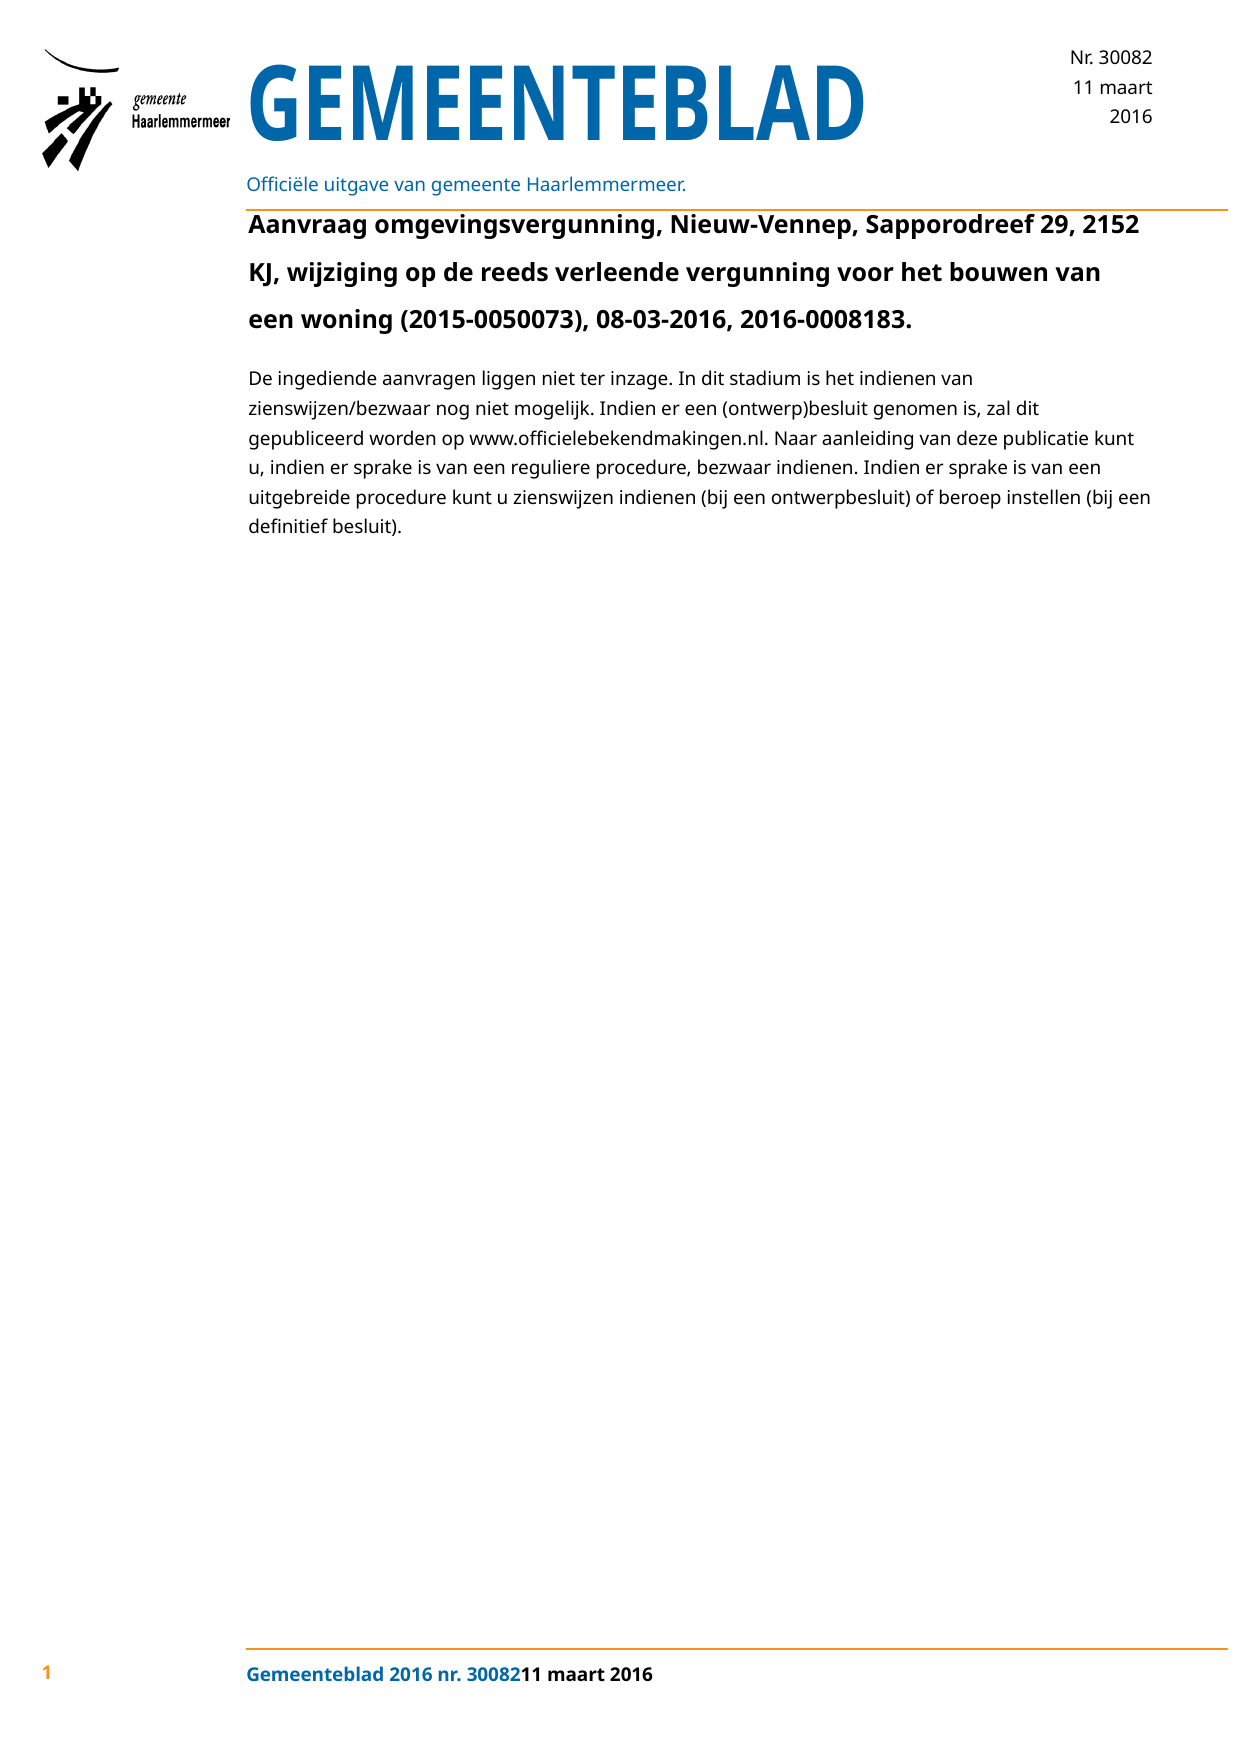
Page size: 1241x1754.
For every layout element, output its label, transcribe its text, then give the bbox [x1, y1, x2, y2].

text De ingediende aanvragen liggen niet ter inzage. In dit stadium is het indienen van zienswijzen/bezwaar nog niet mogelijk. Indien er een (ontwerp)besluit genomen is, zal dit gepubliceerd worden op www.officielebekendmakingen.nl. Naar aanleiding van deze publicatie kunt u, indien er sprake is van een reguliere procedure, bezwaar indienen. Indien er sprake is van een uitgebreide procedure kunt u zienswijzen indienen (bij een ontwerpbesluit) of beroep instellen (bij een definitief besluit). [248, 366, 1152, 539]
text Aanvraag omgevingsvergunning, Nieuw-Vennep, Sapporodreef 29, 2152 KJ, wijziging op de reeds verleende vergunning voor het bouwen van een woning (2015-0050073), 08-03-2016, 2016-0008183. [248, 211, 1152, 336]
picture [41, 47, 231, 172]
